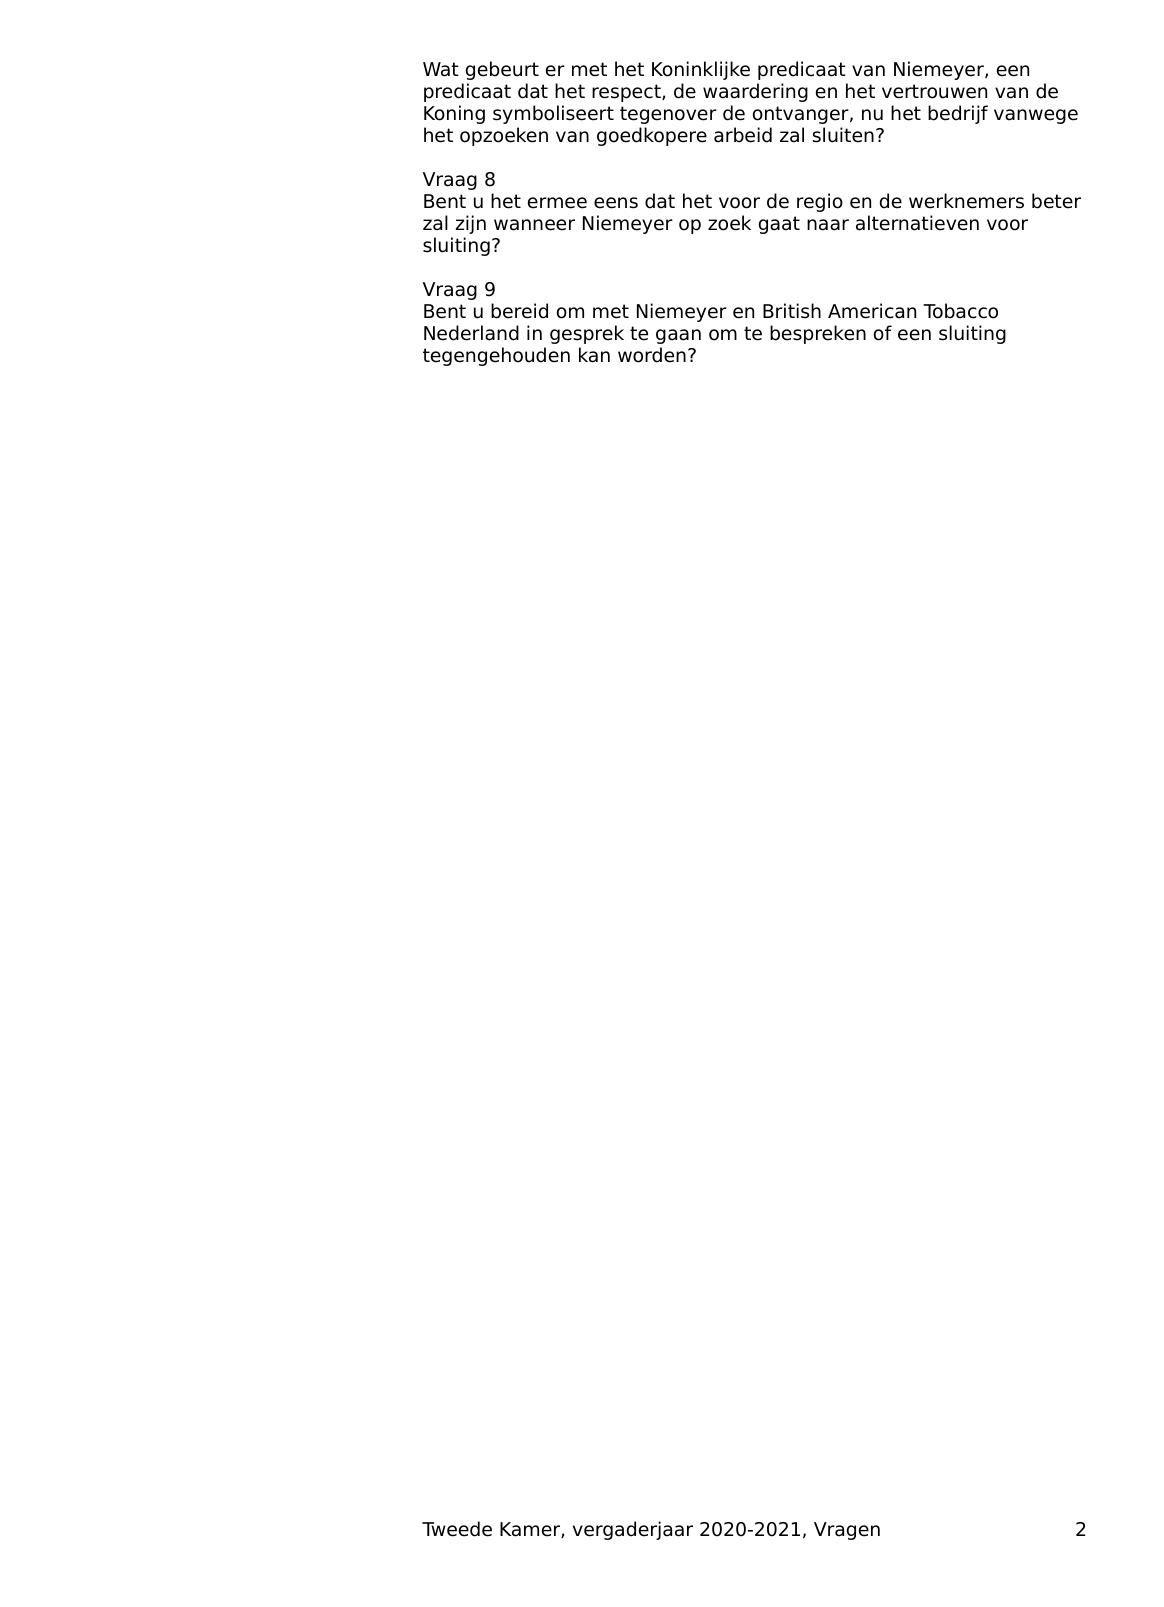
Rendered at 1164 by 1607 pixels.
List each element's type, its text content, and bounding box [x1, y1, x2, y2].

text Bent u bereid om met Niemeyer en British American Tobacco Nederland in gesprek te gaan om te bespreken of een sluiting tegengehouden kan worden? [422, 301, 1087, 367]
text Wat gebeurt er met het Koninklijke predicaat van Niemeyer, een predicaat dat het respect, de waardering en het vertrouwen van de Koning symboliseert tegenover de ontvanger, nu het bedrijf vanwege het opzoeken van goedkopere arbeid zal sluiten? [422, 59, 1087, 147]
text Vraag 8 [422, 169, 1087, 191]
text Vraag 9 [422, 279, 1087, 301]
text Bent u het ermee eens dat het voor de regio en de werknemers beter zal zijn wanneer Niemeyer op zoek gaat naar alternatieven voor sluiting? [422, 191, 1087, 257]
